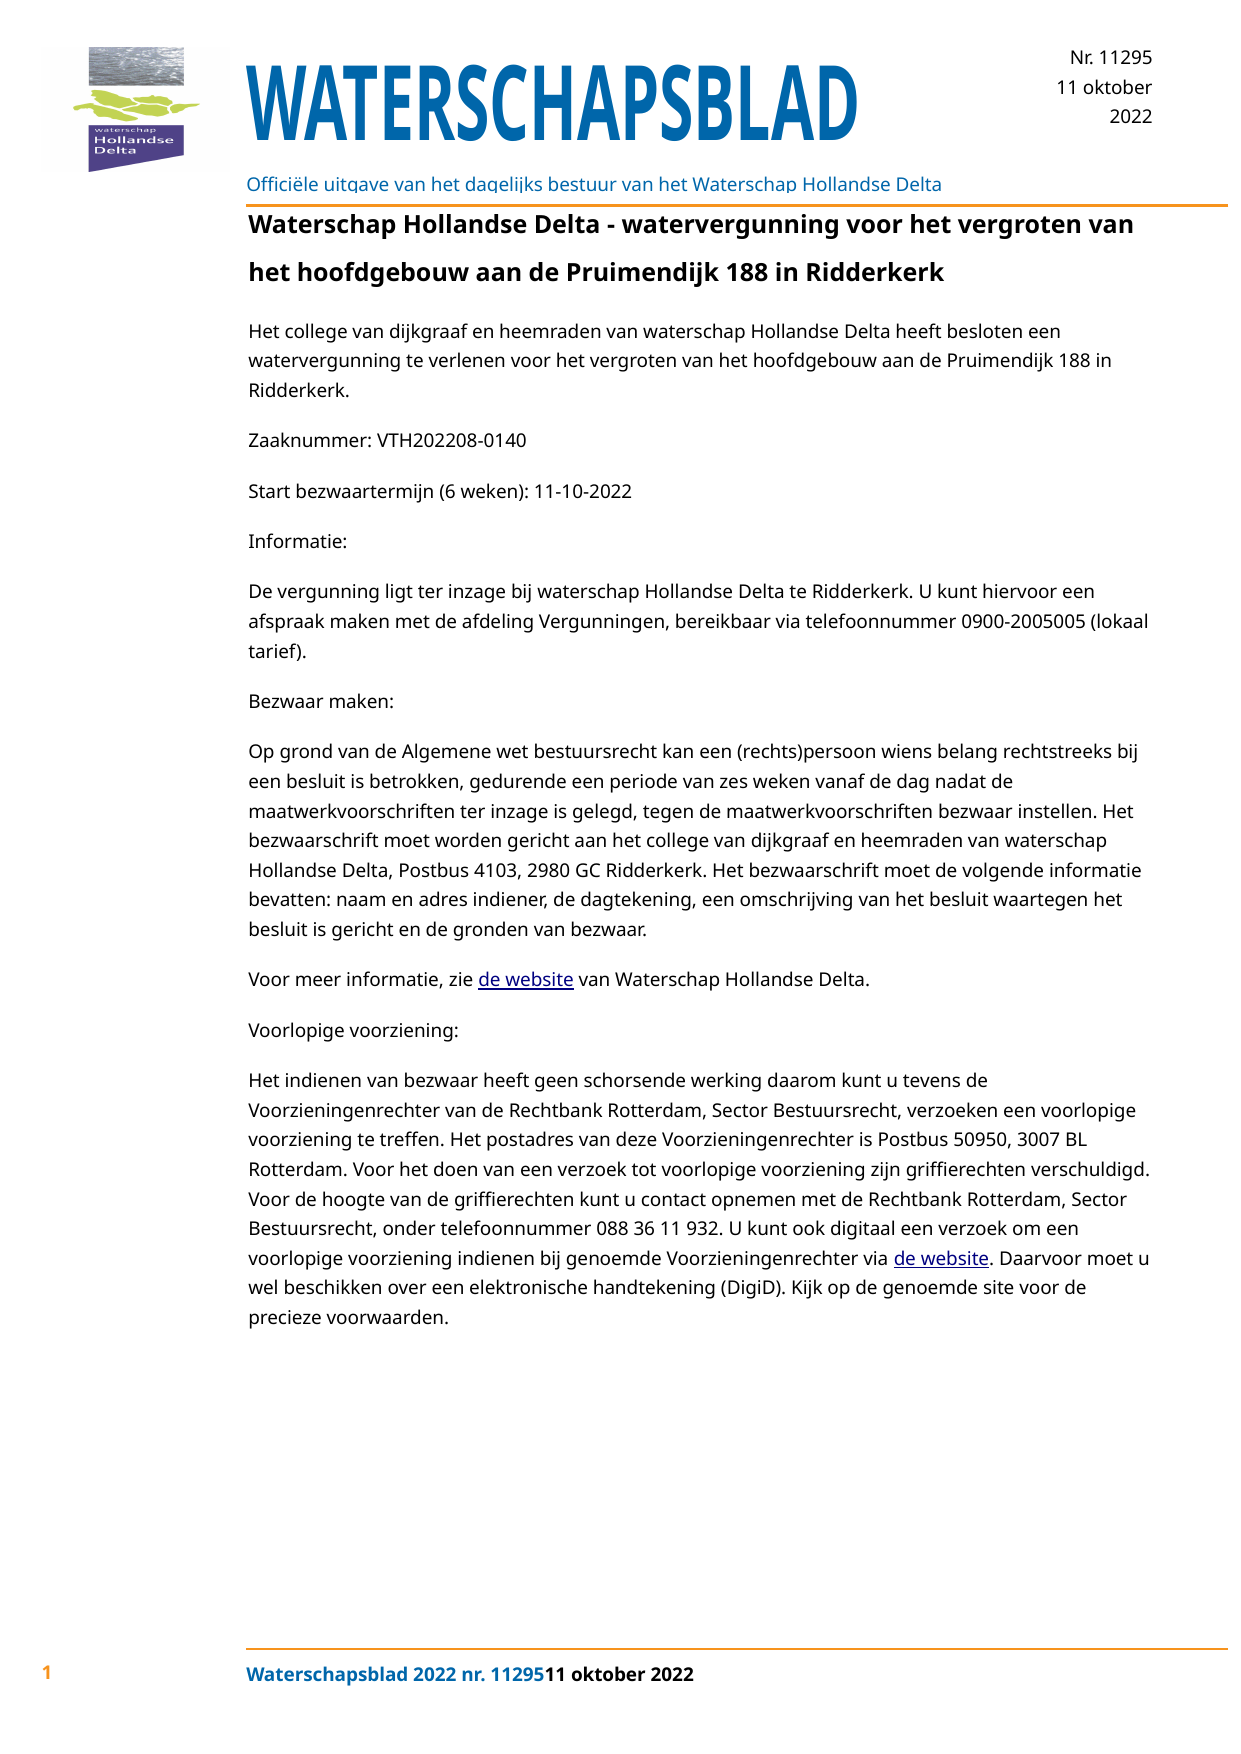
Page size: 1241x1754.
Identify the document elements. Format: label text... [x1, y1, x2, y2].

text De vergunning ligt ter inzage bij waterschap Hollandse Delta te Ridderkerk. U kunt hiervoor een afspraak maken met de afdeling Vergunningen, bereikbaar via telefoonnummer 0900-2005005 (lokaal tarief). [248, 579, 1152, 664]
text Voor meer informatie, zie de website van Waterschap Hollandse Delta. [248, 967, 1152, 992]
text Op grond van de Algemene wet bestuursrecht kan een (rechts)persoon wiens belang rechtstreeks bij een besluit is betrokken, gedurende een periode van zes weken vanaf de dag nadat de maatwerkvoorschriften ter inzage is gelegd, tegen de maatwerkvoorschriften bezwaar instellen. Het bezwaarschrift moet worden gericht aan het college van dijkgraaf en heemraden van waterschap Hollandse Delta, Postbus 4103, 2980 GC Ridderkerk. Het bezwaarschrift moet de volgende informatie bevatten: naam en adres indiener, de dagtekening, een omschrijving van het besluit waartegen het besluit is gericht en de gronden van bezwaar. [248, 739, 1152, 942]
text Het college van dijkgraaf en heemraden van waterschap Hollandse Delta heeft besloten een watervergunning te verlenen voor het vergroten van het hoofdgebouw aan de Pruimendijk 188 in Ridderkerk. [248, 318, 1152, 403]
text Waterschap Hollandse Delta - watervergunning voor het vergroten van het hoofdgebouw aan de Pruimendijk 188 in Ridderkerk [248, 207, 1152, 288]
text Zaaknummer: VTH202208-0140 [248, 427, 1152, 453]
text Voorlopige voorziening: [248, 1017, 1152, 1043]
picture [41, 47, 231, 172]
text Informatie: [248, 528, 1152, 554]
text Bezwaar maken: [248, 688, 1152, 714]
text Start bezwaartermijn (6 weken): 11-10-2022 [248, 478, 1152, 504]
text Het indienen van bezwaar heeft geen schorsende werking daarom kunt u tevens de Voorzieningenrechter van de Rechtbank Rotterdam, Sector Bestuursrecht, verzoeken een voorlopige voorziening te treffen. Het postadres van deze Voorzieningenrechter is Postbus 50950, 3007 BL Rotterdam. Voor het doen van een verzoek tot voorlopige voorziening zijn griffierechten verschuldigd. Voor de hoogte van de griffierechten kunt u contact opnemen met de Rechtbank Rotterdam, Sector Bestuursrecht, onder telefoonnummer 088 36 11 932. U kunt ook digitaal een verzoek om een voorlopige voorziening indienen bij genoemde Voorzieningenrechter via de website. Daarvoor moet u wel beschikken over een elektronische handtekening (DigiD). Kijk op de genoemde site voor de precieze voorwaarden. [248, 1067, 1152, 1330]
